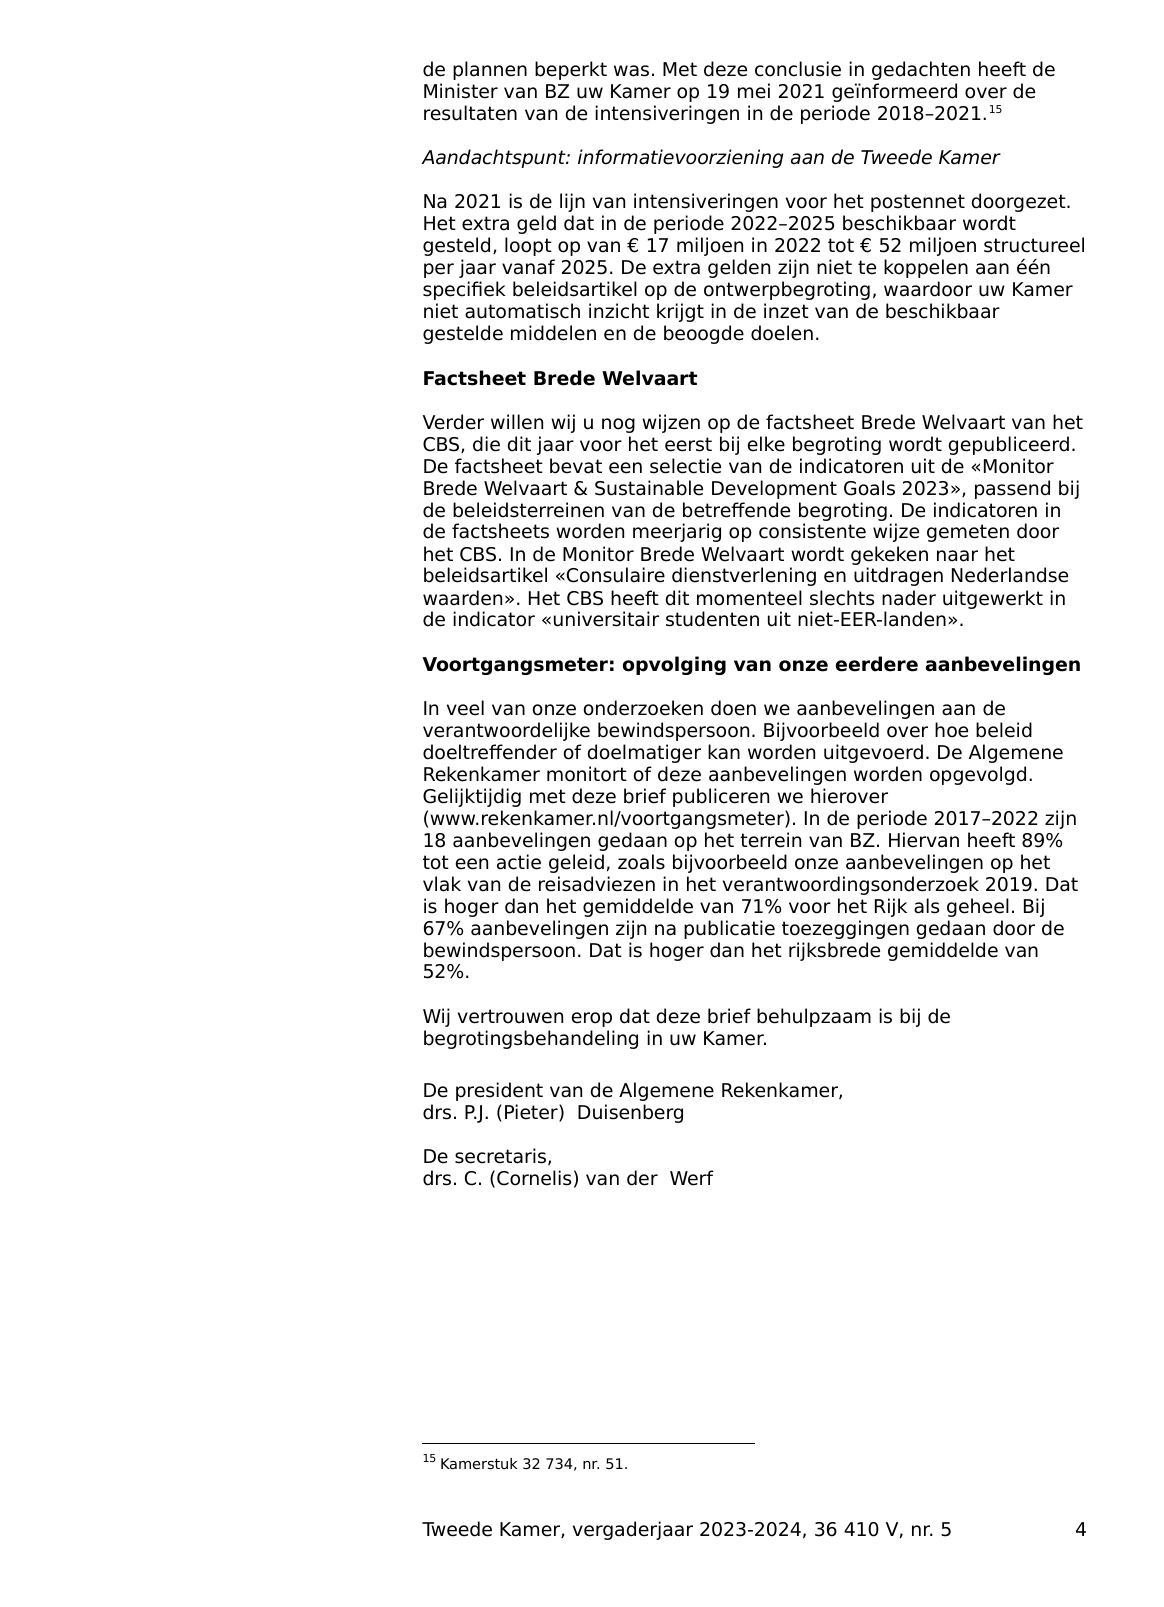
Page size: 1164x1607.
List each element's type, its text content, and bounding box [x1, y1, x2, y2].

subtitle Factsheet Brede Welvaart [422, 367, 1087, 389]
text de plannen beperkt was. Met deze conclusie in gedachten heeft de Minister van BZ uw Kamer op 19 mei 2021 geïnformeerd over de resultaten van de intensiveringen in de periode 2018–2021. [422, 59, 1087, 125]
text Wij vertrouwen erop dat deze brief behulpzaam is bij de begrotingsbehandeling in uw Kamer. [422, 1006, 1087, 1049]
text Kamerstuk 32 734, nr. 51. [422, 1452, 1087, 1474]
text In veel van onze onderzoeken doen we aanbevelingen aan de verantwoordelijke bewindspersoon. Bijvoorbeeld over hoe beleid doeltreffender of doelmatiger kan worden uitgevoerd. De Algemene Rekenkamer monitort of deze aanbevelingen worden opgevolgd. Gelijktijdig met deze brief publiceren we hierover (www.rekenkamer.nl/voortgangsmeter). In de periode 2017–2022 zijn 18 aanbevelingen gedaan op het terrein van BZ. Hiervan heeft 89% tot een actie geleid, zoals bijvoorbeeld onze aanbevelingen op het vlak van de reisadviezen in het verantwoordingsonderzoek 2019. Dat is hoger dan het gemiddelde van 71% voor het Rijk als geheel. Bij 67% aanbevelingen zijn na publicatie toezeggingen gedaan door de bewindspersoon. Dat is hoger dan het rijksbrede gemiddelde van 52%. [422, 698, 1087, 983]
text Na 2021 is de lijn van intensiveringen voor het postennet doorgezet. Het extra geld dat in de periode 2022–2025 beschikbaar wordt gesteld, loopt op van € 17 miljoen in 2022 tot € 52 miljoen structureel per jaar vanaf 2025. De extra gelden zijn niet te koppelen aan één specifiek beleidsartikel op de ontwerpbegroting, waardoor uw Kamer niet automatisch inzicht krijgt in de inzet van de beschikbaar gestelde middelen en de beoogde doelen. [422, 191, 1087, 345]
text Verder willen wij u nog wijzen op de factsheet Brede Welvaart van het CBS, die dit jaar voor het eerst bij elke begroting wordt gepubliceerd. De factsheet bevat een selectie van de indicatoren uit de «Monitor Brede Welvaart & Sustainable Development Goals 2023», passend bij de beleidsterreinen van de betreffende begroting. De indicatoren in de factsheets worden meerjarig op consistente wijze gemeten door het CBS. In de Monitor Brede Welvaart wordt gekeken naar het beleidsartikel «Consulaire dienstverlening en uitdragen Nederlandse waarden». Het CBS heeft dit momenteel slechts nader uitgewerkt in de indicator «universitair studenten uit niet-EER-landen». [422, 412, 1087, 631]
text De secretaris, drs. C. (Cornelis) van der Werf [422, 1146, 1087, 1190]
text De president van de Algemene Rekenkamer, drs. P.J. (Pieter) Duisenberg [422, 1079, 1087, 1123]
subtitle Aandachtspunt: informatievoorziening aan de Tweede Kamer [422, 147, 1087, 169]
subtitle Voortgangsmeter: opvolging van onze eerdere aanbevelingen [422, 653, 1087, 676]
